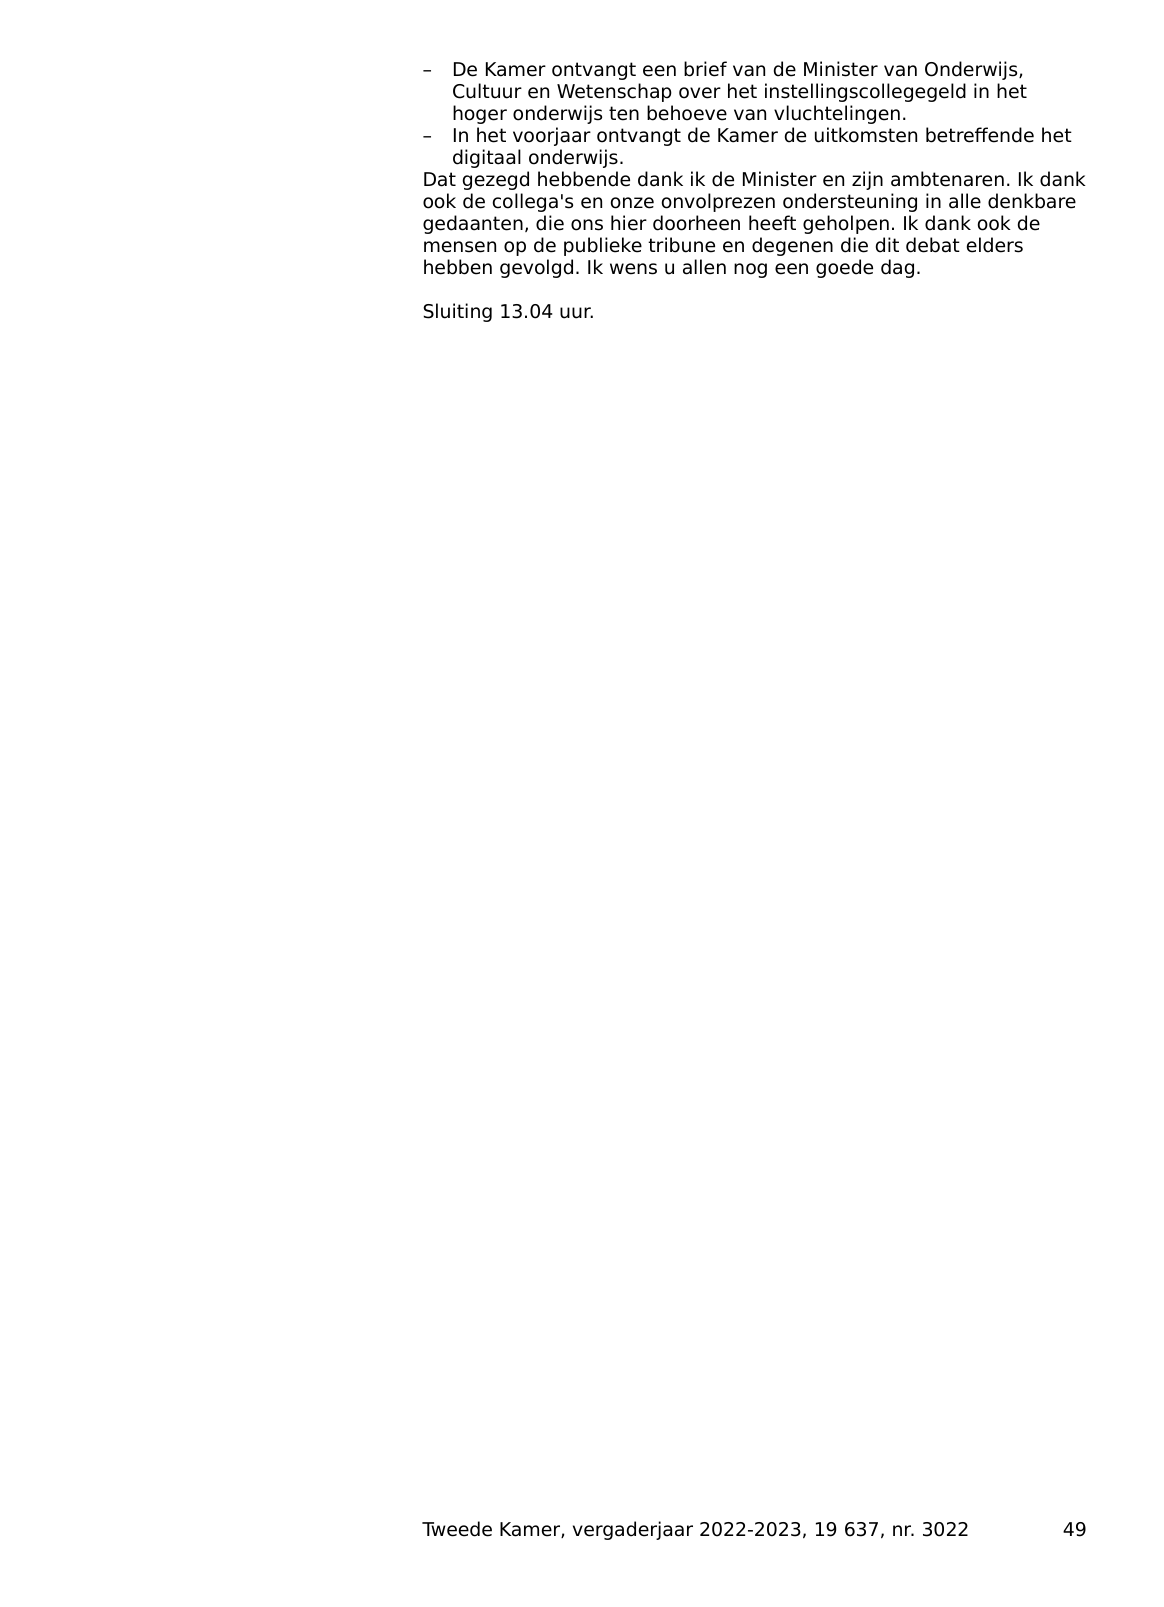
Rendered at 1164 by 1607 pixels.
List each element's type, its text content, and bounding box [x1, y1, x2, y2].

text – De Kamer ontvangt een brief van de Minister van Onderwijs, Cultuur en Wetenschap over het instellingscollegegeld in het hoger onderwijs ten behoeve van vluchtelingen. [422, 59, 1087, 125]
text Sluiting 13.04 uur. [422, 301, 1087, 323]
text Dat gezegd hebbende dank ik de Minister en zijn ambtenaren. Ik dank ook de collega's en onze onvolprezen ondersteuning in alle denkbare gedaanten, die ons hier doorheen heeft geholpen. Ik dank ook de mensen op de publieke tribune en degenen die dit debat elders hebben gevolgd. Ik wens u allen nog een goede dag. [422, 169, 1087, 279]
text – In het voorjaar ontvangt de Kamer de uitkomsten betreffende het digitaal onderwijs. [422, 125, 1087, 169]
